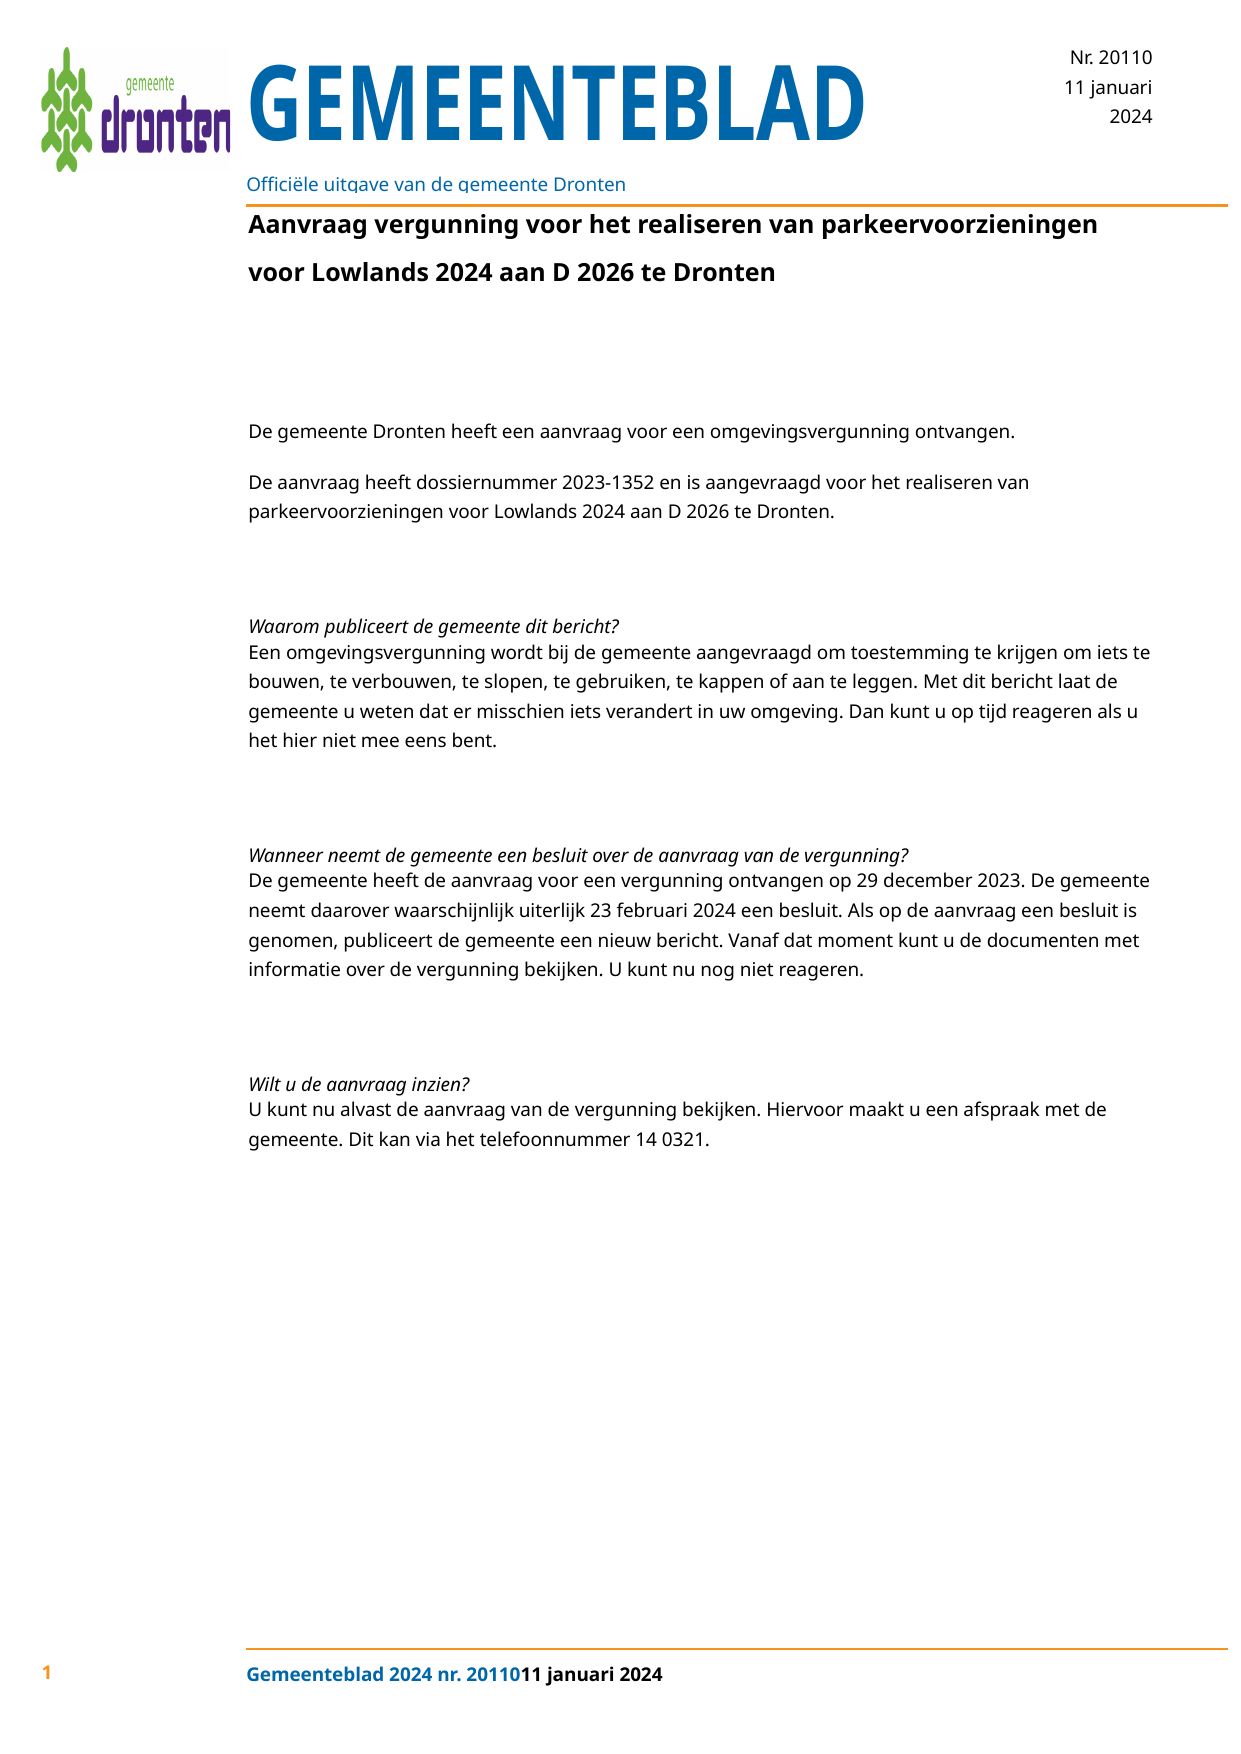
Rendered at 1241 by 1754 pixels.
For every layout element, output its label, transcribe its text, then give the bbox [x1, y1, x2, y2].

picture [41, 47, 231, 172]
text De gemeente heeft de aanvraag voor een vergunning ontvangen op 29 december 2023. De gemeente neemt daarover waarschijnlijk uiterlijk 23 februari 2024 een besluit. Als op de aanvraag een besluit is genomen, publiceert de gemeente een nieuw bericht. Vanaf dat moment kunt u de documenten met informatie over de vergunning bekijken. U kunt nu nog niet reageren. [248, 868, 1152, 982]
text Waarom publiceert de gemeente dit bericht? [248, 613, 1152, 639]
text U kunt nu alvast de aanvraag van de vergunning bekijken. Hiervoor maakt u een afspraak met de gemeente. Dit kan via het telefoonnummer 14 0321. [248, 1097, 1152, 1152]
text Wanneer neemt de gemeente een besluit over de aanvraag van de vergunning? [248, 842, 1152, 868]
text De aanvraag heeft dossiernummer 2023-1352 en is aangevraagd voor het realiseren van parkeervoorzieningen voor Lowlands 2024 aan D 2026 te Dronten. [248, 469, 1152, 524]
text De gemeente Dronten heeft een aanvraag voor een omgevingsvergunning ontvangen. [248, 419, 1152, 444]
text Een omgevingsvergunning wordt bij de gemeente aangevraagd om toestemming te krijgen om iets te bouwen, te verbouwen, te slopen, te gebruiken, te kappen of aan te leggen. Met dit bericht laat de gemeente u weten dat er misschien iets verandert in uw omgeving. Dan kunt u op tijd reageren als u het hier niet mee eens bent. [248, 639, 1152, 753]
text Wilt u de aanvraag inzien? [248, 1071, 1152, 1097]
text Aanvraag vergunning voor het realiseren van parkeervoorzieningen voor Lowlands 2024 aan D 2026 te Dronten [248, 207, 1152, 288]
